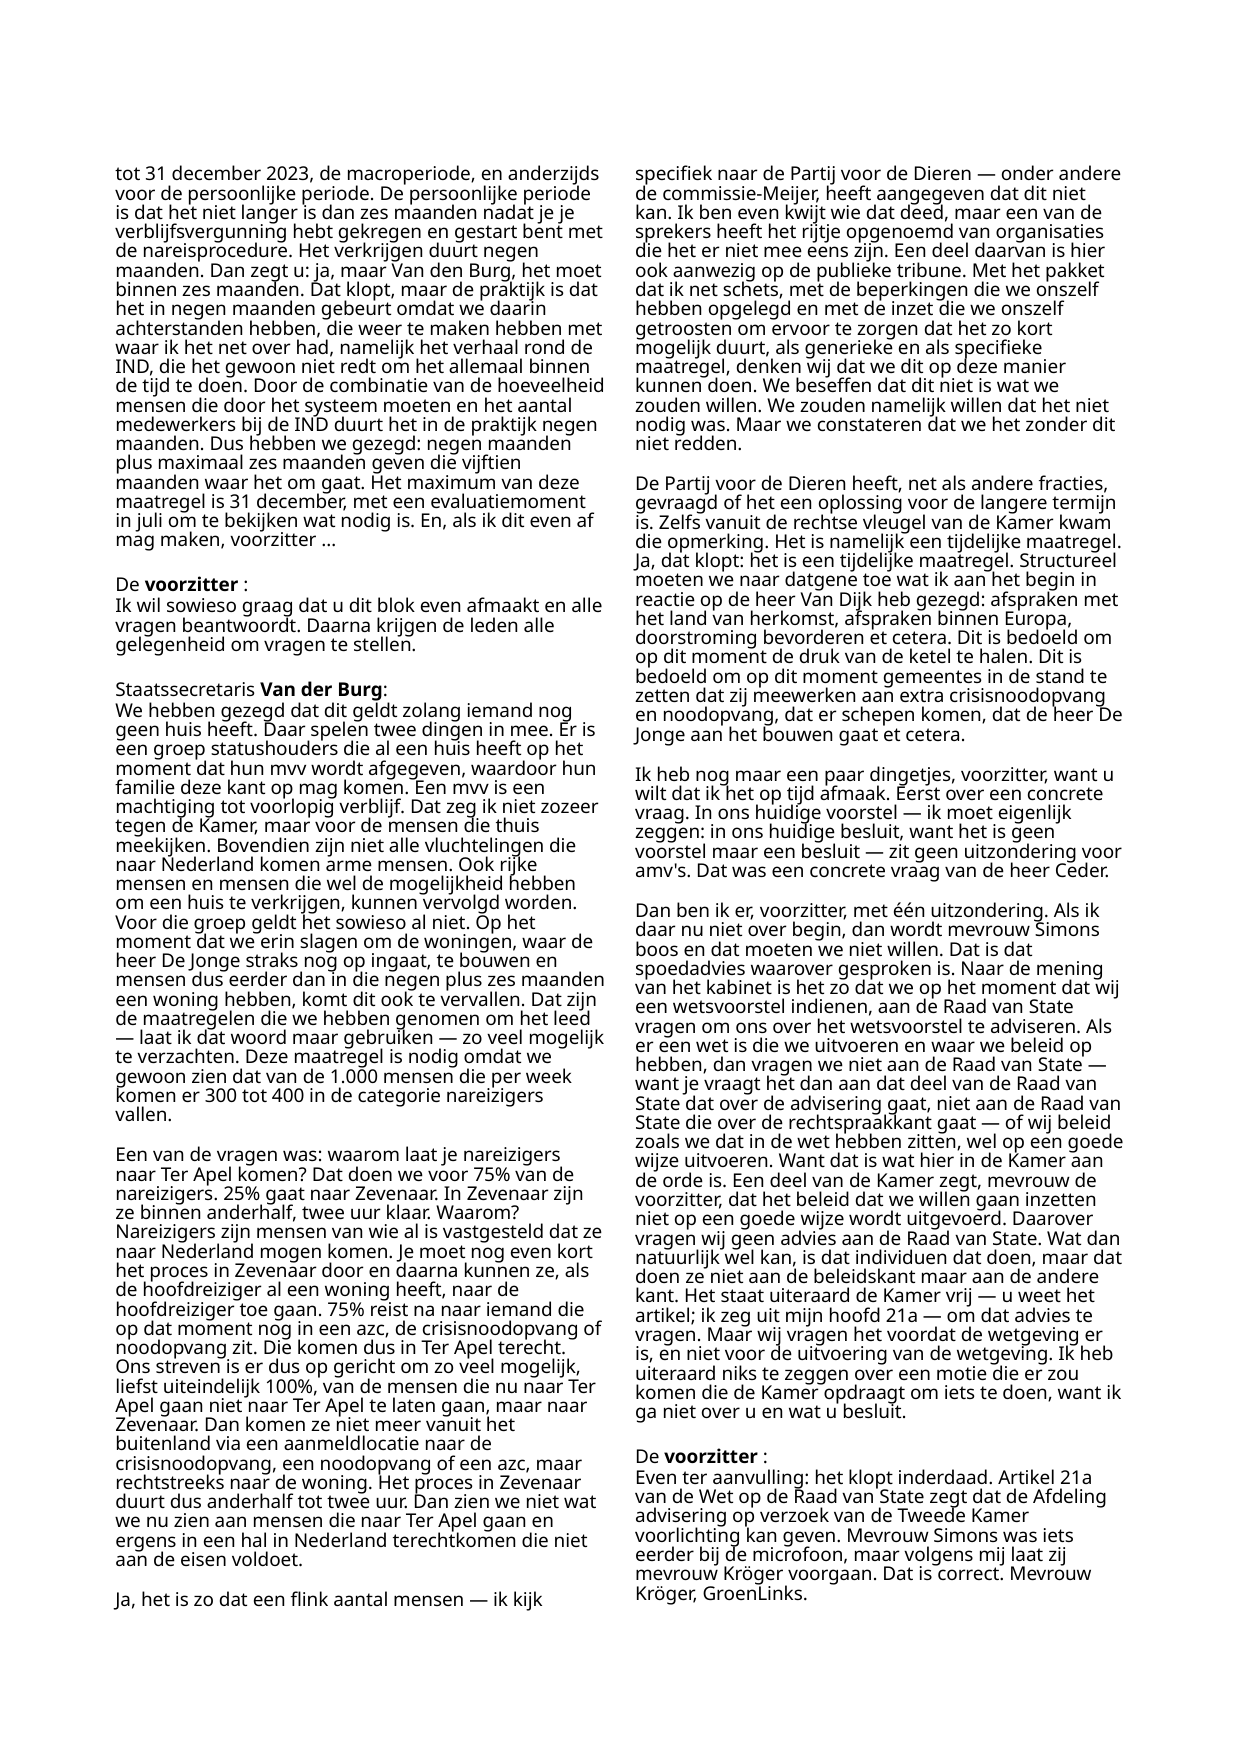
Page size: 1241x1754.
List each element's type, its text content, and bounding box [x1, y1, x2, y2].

text Ik wil sowieso graag dat u dit blok even afmaakt en alle vragen beantwoordt. Daarna krijgen de leden alle gelegenheid om vragen te stellen. [115, 597, 605, 655]
text specifiek naar de Partij voor de Dieren — onder andere de commissie-Meijer, heeft aangegeven dat dit niet kan. Ik ben even kwijt wie dat deed, maar een van de sprekers heeft het rijtje opgenoemd van organisaties die het er niet mee eens zijn. Een deel daarvan is hier ook aanwezig op de publieke tribune. Met het pakket dat ik net schets, met de beperkingen die we onszelf hebben opgelegd en met de inzet die we onszelf getroosten om ervoor te zorgen dat het zo kort mogelijk duurt, als generieke en als specifieke maatregel, denken wij dat we dit op deze manier kunnen doen. We beseffen dat dit niet is wat we zouden willen. We zouden namelijk willen dat het niet nodig was. Maar we constateren dat we het zonder dit niet redden. [635, 165, 1125, 454]
text Ja, het is zo dat een flink aantal mensen — ik kijk [115, 1591, 605, 1610]
text tot 31 december 2023, de macroperiode, en anderzijds voor de persoonlijke periode. De persoonlijke periode is dat het niet langer is dan zes maanden nadat je je verblijfsvergunning hebt gekregen en gestart bent met de nareisprocedure. Het verkrijgen duurt negen maanden. Dan zegt u: ja, maar Van den Burg, het moet binnen zes maanden. Dat klopt, maar de praktijk is dat het in negen maanden gebeurt omdat we daarin achterstanden hebben, die weer te maken hebben met waar ik het net over had, namelijk het verhaal rond de IND, die het gewoon niet redt om het allemaal binnen de tijd te doen. Door de combinatie van de hoeveelheid mensen die door het systeem moeten en het aantal medewerkers bij de IND duurt het in de praktijk negen maanden. Dus hebben we gezegd: negen maanden plus maximaal zes maanden geven die vijftien maanden waar het om gaat. Het maximum van deze maatregel is 31 december, met een evaluatiemoment in juli om te bekijken wat nodig is. En, als ik dit even af mag maken, voorzitter … [115, 165, 605, 551]
text Even ter aanvulling: het klopt inderdaad. Artikel 21a van de Wet op de Raad van State zegt dat de Afdeling advisering op verzoek van de Tweede Kamer voorlichting kan geven. Mevrouw Simons was iets eerder bij de microfoon, maar volgens mij laat zij mevrouw Kröger voorgaan. Dat is correct. Mevrouw Kröger, GroenLinks. [635, 1469, 1125, 1604]
text Staatssecretaris Van der Burg: [115, 676, 605, 702]
text Ik heb nog maar een paar dingetjes, voorzitter, want u wilt dat ik het op tijd afmaak. Eerst over een concrete vraag. In ons huidige voorstel — ik moet eigenlijk zeggen: in ons huidige besluit, want het is geen voorstel maar een besluit — zit geen uitzondering voor amv's. Dat was een concrete vraag van de heer Ceder. [635, 766, 1125, 881]
text De voorzitter : [115, 572, 605, 597]
text We hebben gezegd dat dit geldt zolang iemand nog geen huis heeft. Daar spelen twee dingen in mee. Er is een groep statushouders die al een huis heeft op het moment dat hun mvv wordt afgegeven, waardoor hun familie deze kant op mag komen. Een mvv is een machtiging tot voorlopig verblijf. Dat zeg ik niet zozeer tegen de Kamer, maar voor de mensen die thuis meekijken. Bovendien zijn niet alle vluchtelingen die naar Nederland komen arme mensen. Ook rijke mensen en mensen die wel de mogelijkheid hebben om een huis te verkrijgen, kunnen vervolgd worden. Voor die groep geldt het sowieso al niet. Op het moment dat we erin slagen om de woningen, waar de heer De Jonge straks nog op ingaat, te bouwen en mensen dus eerder dan in die negen plus zes maanden een woning hebben, komt dit ook te vervallen. Dat zijn de maatregelen die we hebben genomen om het leed — laat ik dat woord maar gebruiken — zo veel mogelijk te verzachten. Deze maatregel is nodig omdat we gewoon zien dat van de 1.000 mensen die per week komen er 300 tot 400 in de categorie nareizigers vallen. [115, 702, 605, 1126]
text De Partij voor de Dieren heeft, net als andere fracties, gevraagd of het een oplossing voor de langere termijn is. Zelfs vanuit de rechtse vleugel van de Kamer kwam die opmerking. Het is namelijk een tijdelijke maatregel. Ja, dat klopt: het is een tijdelijke maatregel. Structureel moeten we naar datgene toe wat ik aan het begin in reactie op de heer Van Dijk heb gezegd: afspraken met het land van herkomst, afspraken binnen Europa, doorstroming bevorderen et cetera. Dit is bedoeld om op dit moment de druk van de ketel te halen. Dit is bedoeld om op dit moment gemeentes in de stand te zetten dat zij meewerken aan extra crisisnoodopvang en noodopvang, dat er schepen komen, dat de heer De Jonge aan het bouwen gaat et cetera. [635, 475, 1125, 745]
text Dan ben ik er, voorzitter, met één uitzondering. Als ik daar nu niet over begin, dan wordt mevrouw Simons boos en dat moeten we niet willen. Dat is dat spoedadvies waarover gesproken is. Naar de mening van het kabinet is het zo dat we op het moment dat wij een wetsvoorstel indienen, aan de Raad van State vragen om ons over het wetsvoorstel te adviseren. Als er een wet is die we uitvoeren en waar we beleid op hebben, dan vragen we niet aan de Raad van State — want je vraagt het dan aan dat deel van de Raad van State dat over de advisering gaat, niet aan de Raad van State die over de rechtspraakkant gaat — of wij beleid zoals we dat in de wet hebben zitten, wel op een goede wijze uitvoeren. Want dat is wat hier in de Kamer aan de orde is. Een deel van de Kamer zegt, mevrouw de voorzitter, dat het beleid dat we willen gaan inzetten niet op een goede wijze wordt uitgevoerd. Daarover vragen wij geen advies aan de Raad van State. Wat dan natuurlijk wel kan, is dat individuen dat doen, maar dat doen ze niet aan de beleidskant maar aan de andere kant. Het staat uiteraard de Kamer vrij — u weet het artikel; ik zeg uit mijn hoofd 21a — om dat advies te vragen. Maar wij vragen het voordat de wetgeving er is, en niet voor de uitvoering van de wetgeving. Ik heb uiteraard niks te zeggen over een motie die er zou komen die de Kamer opdraagt om iets te doen, want ik ga niet over u en wat u besluit. [635, 902, 1125, 1422]
text Een van de vragen was: waarom laat je nareizigers naar Ter Apel komen? Dat doen we voor 75% van de nareizigers. 25% gaat naar Zevenaar. In Zevenaar zijn ze binnen anderhalf, twee uur klaar. Waarom? Nareizigers zijn mensen van wie al is vastgesteld dat ze naar Nederland mogen komen. Je moet nog even kort het proces in Zevenaar door en daarna kunnen ze, als de hoofdreiziger al een woning heeft, naar de hoofdreiziger toe gaan. 75% reist na naar iemand die op dat moment nog in een azc, de crisisnoodopvang of noodopvang zit. Die komen dus in Ter Apel terecht. Ons streven is er dus op gericht om zo veel mogelijk, liefst uiteindelijk 100%, van de mensen die nu naar Ter Apel gaan niet naar Ter Apel te laten gaan, maar naar Zevenaar. Dan komen ze niet meer vanuit het buitenland via een aanmeldlocatie naar de crisisnoodopvang, een noodopvang of een azc, maar rechtstreeks naar de woning. Het proces in Zevenaar duurt dus anderhalf tot twee uur. Dan zien we niet wat we nu zien aan mensen die naar Ter Apel gaan en ergens in een hal in Nederland terechtkomen die niet aan de eisen voldoet. [115, 1146, 605, 1570]
text De voorzitter : [635, 1443, 1125, 1469]
